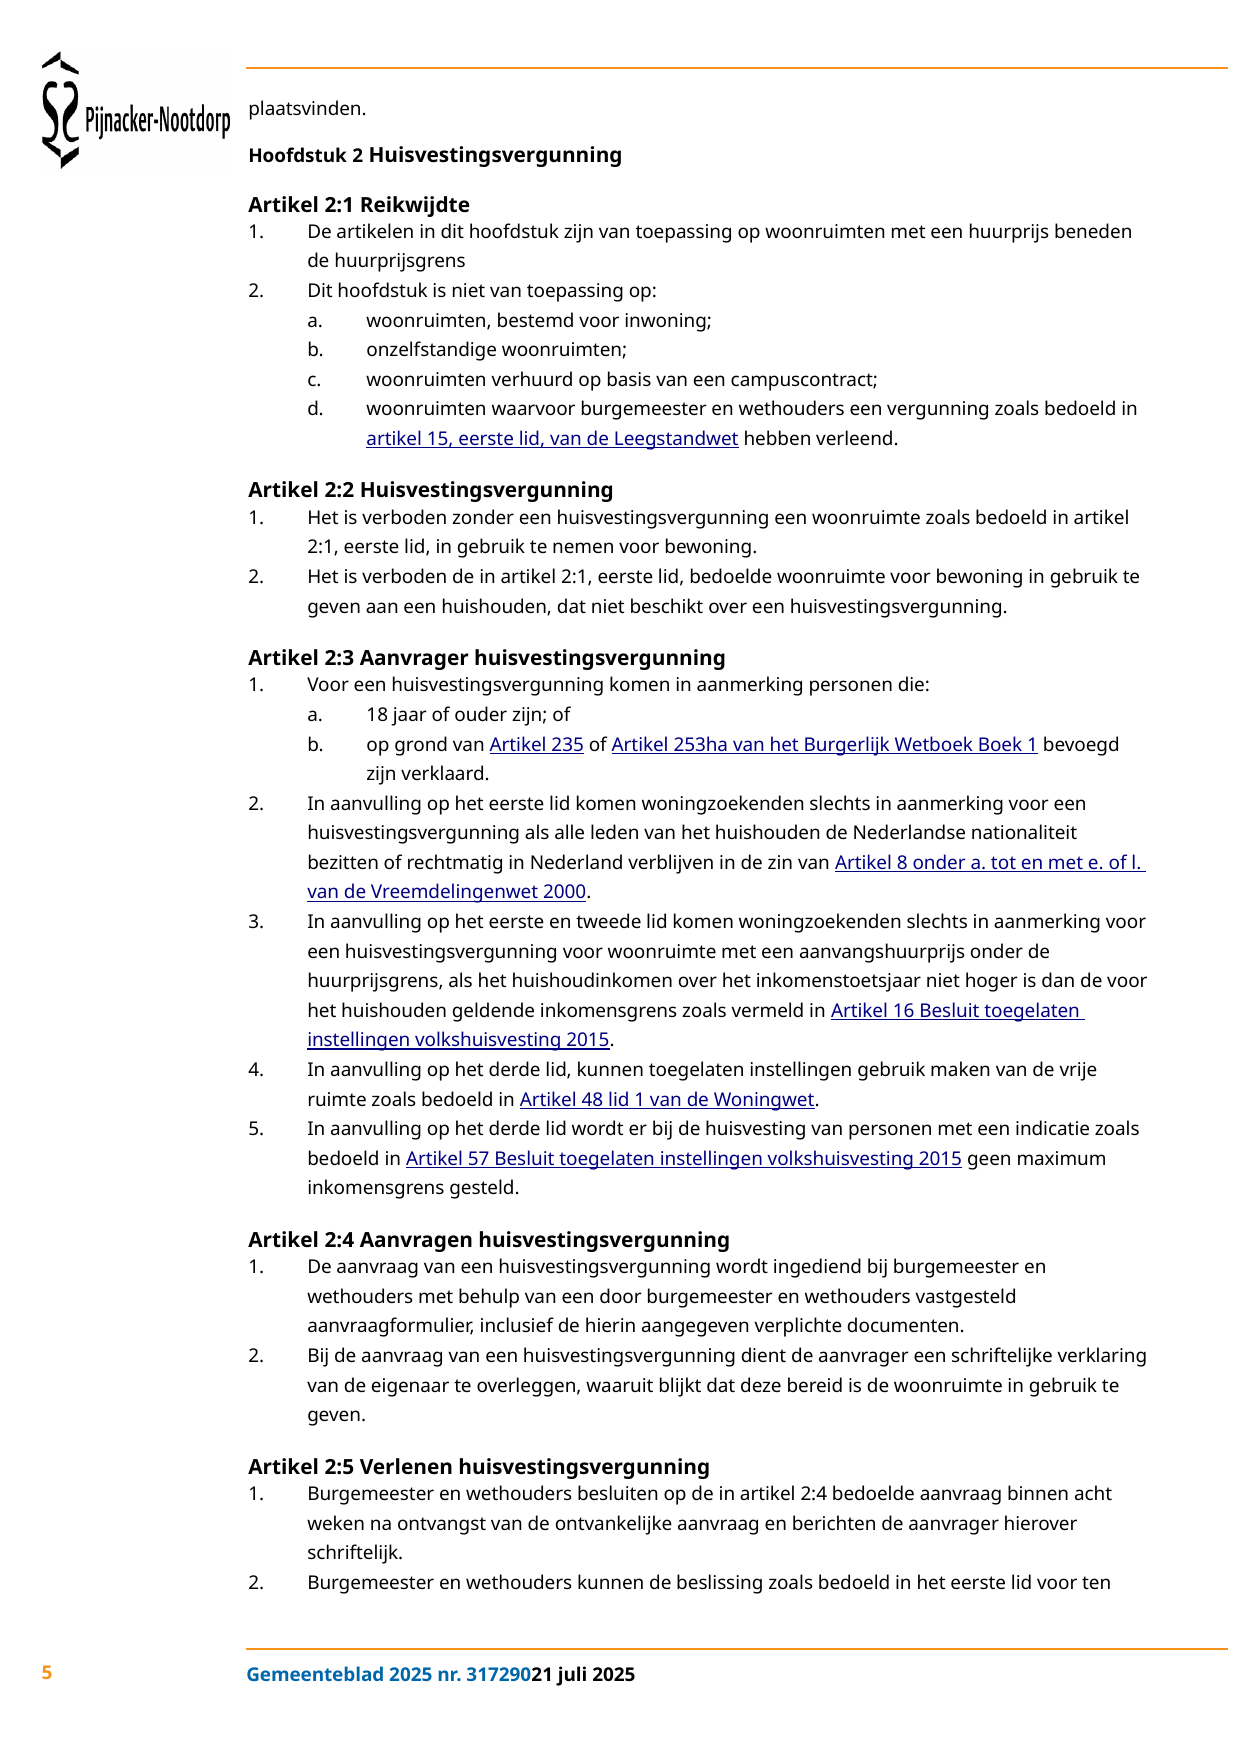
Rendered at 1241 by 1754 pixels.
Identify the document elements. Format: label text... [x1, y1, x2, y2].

list De aanvraag van een huisvestingsvergunning wordt ingediend bij burgemeester en wethouders met behulp van een door burgemeester en wethouders vastgesteld aanvraagformulier, inclusief de hierin aangegeven verplichte documenten. [248, 1253, 1152, 1338]
picture [41, 47, 231, 172]
text Hoofdstuk 2 Huisvestingsvergunning [248, 140, 1152, 169]
list Bij de aanvraag van een huisvestingsvergunning dient de aanvrager een schriftelijke verklaring van de eigenaar te overleggen, waaruit blijkt dat deze bereid is de woonruimte in gebruik te geven. [248, 1342, 1152, 1427]
list In aanvulling op het derde lid wordt er bij de huisvesting van personen met een indicatie zoals bedoeld in Artikel 57 Besluit toegelaten instellingen volkshuisvesting 2015 geen maximum inkomensgrens gesteld. [248, 1115, 1152, 1200]
list In aanvulling op het eerste lid komen woningzoekenden slechts in aanmerking voor een huisvestingsvergunning als alle leden van het huishouden de Nederlandse nationaliteit bezitten of rechtmatig in Nederland verblijven in de zin van Artikel 8 onder a. tot en met e. of l. van de Vreemdelingenwet 2000. [248, 790, 1152, 904]
list woonruimten, bestemd voor inwoning; [307, 307, 1152, 333]
list Voor een huisvestingsvergunning komen in aanmerking personen die: [248, 672, 1152, 697]
list De artikelen in dit hoofdstuk zijn van toepassing op woonruimten met een huurprijs beneden de huurprijsgrens [248, 218, 1152, 273]
list In aanvulling op het eerste en tweede lid komen woningzoekenden slechts in aanmerking voor een huisvestingsvergunning voor woonruimte met een aanvangshuurprijs onder de huurprijsgrens, als het huishoudinkomen over het inkomenstoetsjaar niet hoger is dan de voor het huishouden geldende inkomensgrens zoals vermeld in Artikel 16 Besluit toegelaten instellingen volkshuisvesting 2015. [248, 908, 1152, 1052]
list 18 jaar of ouder zijn; of [307, 701, 1152, 727]
text Artikel 2:2 Huisvestingsvergunning [248, 476, 1152, 504]
list onzelfstandige woonruimten; [307, 336, 1152, 362]
list In aanvulling op het derde lid, kunnen toegelaten instellingen gebruik maken van de vrije ruimte zoals bedoeld in Artikel 48 lid 1 van de Woningwet. [248, 1056, 1152, 1112]
list woonruimten waarvoor burgemeester en wethouders een vergunning zoals bedoeld in artikel 15, eerste lid, van de Leegstandwet hebben verleend. [307, 396, 1152, 451]
text Artikel 2:4 Aanvragen huisvestingsvergunning [248, 1225, 1152, 1253]
list Het is verboden de in artikel 2:1, eerste lid, bedoelde woonruimte voor bewoning in gebruik te geven aan een huishouden, dat niet beschikt over een huisvestingsvergunning. [248, 563, 1152, 618]
text plaatsvinden. [248, 95, 1152, 121]
list Burgemeester en wethouders besluiten op de in artikel 2:4 bedoelde aanvraag binnen acht weken na ontvangst van de ontvankelijke aanvraag en berichten de aanvrager hierover schriftelijk. [248, 1480, 1152, 1565]
list Burgemeester en wethouders kunnen de beslissing zoals bedoeld in het eerste lid voor ten [248, 1569, 1152, 1595]
text Artikel 2:5 Verlenen huisvestingsvergunning [248, 1452, 1152, 1480]
list Het is verboden zonder een huisvestingsvergunning een woonruimte zoals bedoeld in artikel 2:1, eerste lid, in gebruik te nemen voor bewoning. [248, 504, 1152, 559]
list woonruimten verhuurd op basis van een campuscontract; [307, 366, 1152, 392]
text Artikel 2:1 Reikwijdte [248, 190, 1152, 218]
list op grond van Artikel 235 of Artikel 253ha van het Burgerlijk Wetboek Boek 1 bevoegd zijn verklaard. [307, 731, 1152, 786]
text Artikel 2:3 Aanvrager huisvestingsvergunning [248, 643, 1152, 672]
list Dit hoofdstuk is niet van toepassing op: [248, 277, 1152, 303]
